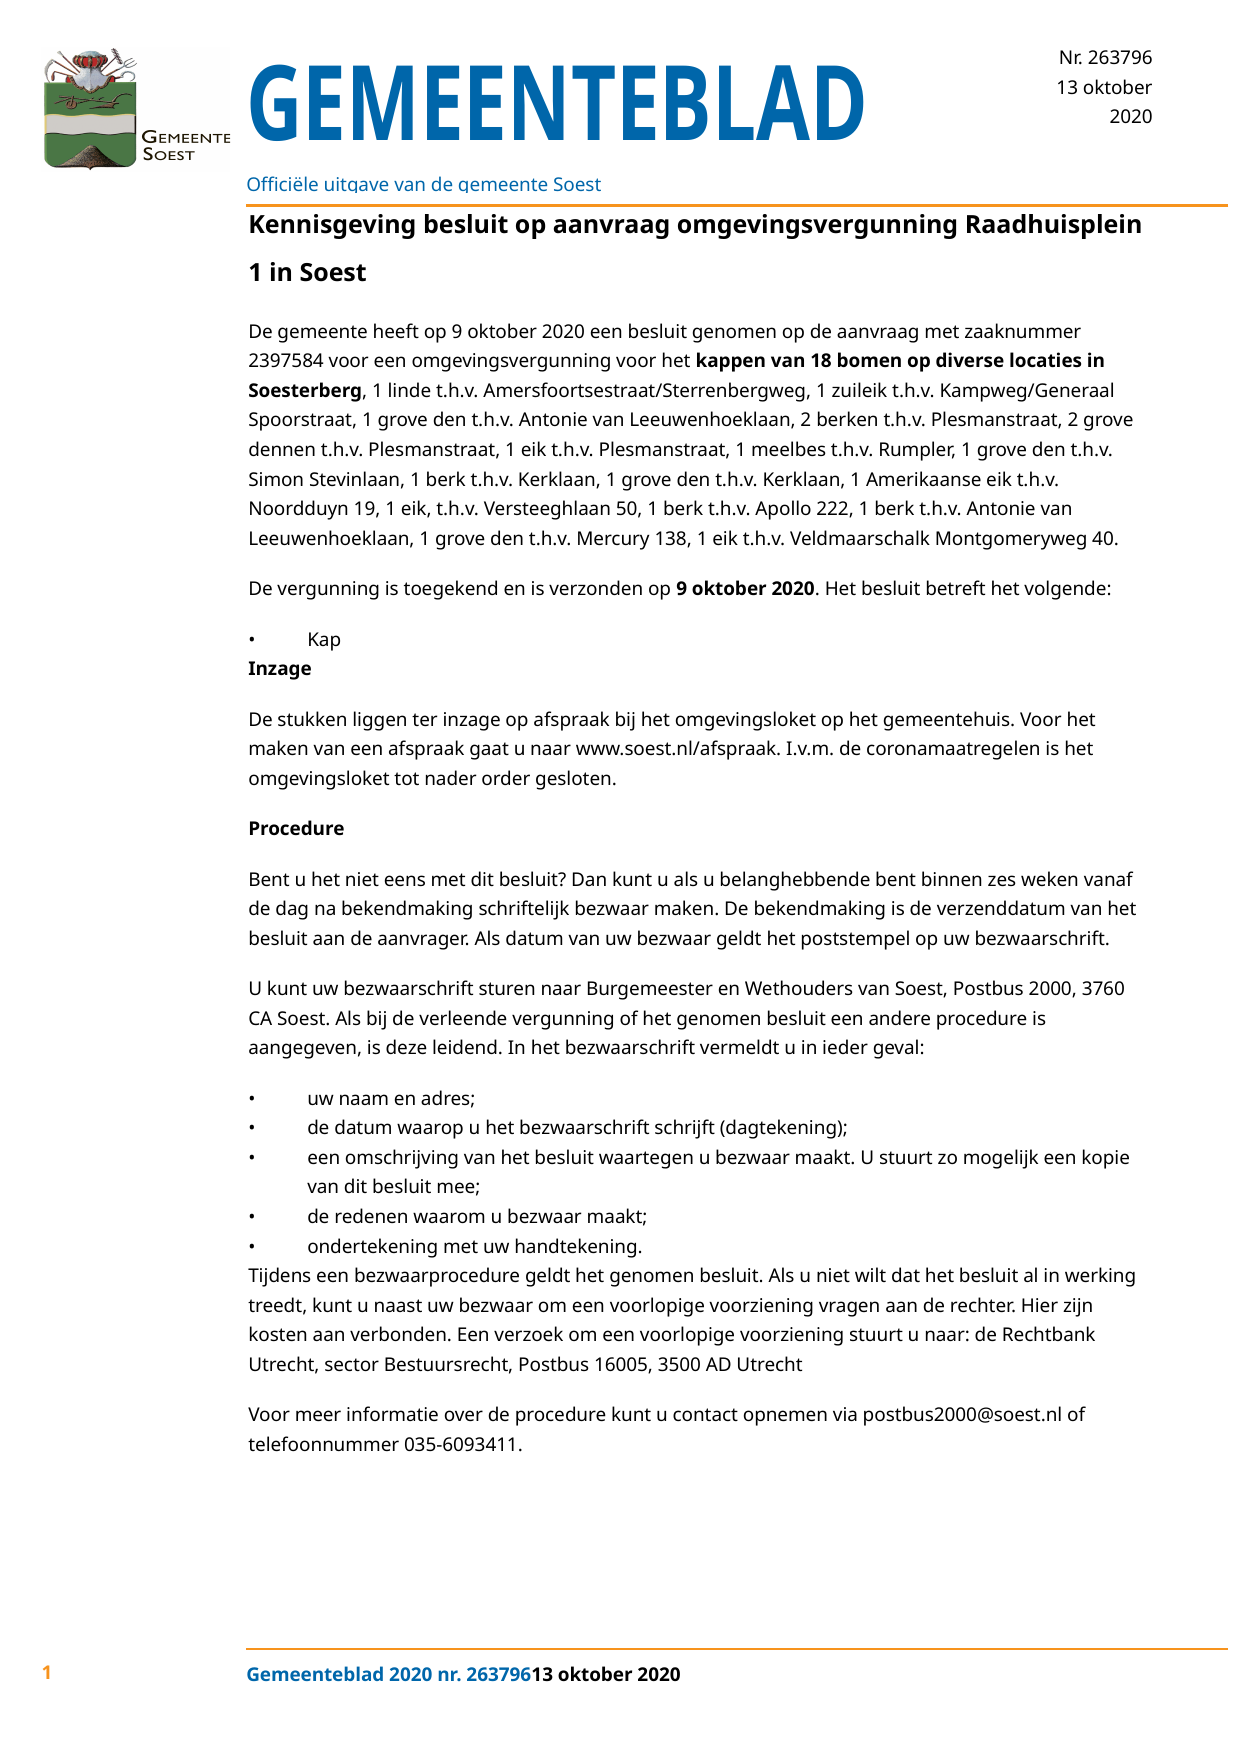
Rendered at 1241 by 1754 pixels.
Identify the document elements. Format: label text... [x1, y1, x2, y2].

text U kunt uw bezwaarschrift sturen naar Burgemeester en Wethouders van Soest, Postbus 2000, 3760 CA Soest. Als bij de verleende vergunning of het genomen besluit een andere procedure is aangegeven, is deze leidend. In het bezwaarschrift vermeldt u in ieder geval: [248, 975, 1152, 1060]
text Inzage [248, 655, 1152, 681]
list uw naam en adres; [248, 1085, 1152, 1111]
list de datum waarop u het bezwaarschrift schrijft (dagtekening); [248, 1114, 1152, 1140]
text Tijdens een bezwaarprocedure geldt het genomen besluit. Als u niet wilt dat het besluit al in werking treedt, kunt u naast uw bezwaar om een voorlopige voorziening vragen aan de rechter. Hier zijn kosten aan verbonden. Een verzoek om een voorlopige voorziening stuurt u naar: de Rechtbank Utrecht, sector Bestuursrecht, Postbus 16005, 3500 AD Utrecht [248, 1262, 1152, 1377]
text De stukken liggen ter inzage op afspraak bij het omgevingsloket op het gemeentehuis. Voor het maken van een afspraak gaat u naar www.soest.nl/afspraak. I.v.m. de coronamaatregelen is het omgevingsloket tot nader order gesloten. [248, 706, 1152, 791]
text De gemeente heeft op 9 oktober 2020 een besluit genomen op de aanvraag met zaaknummer 2397584 voor een omgevingsvergunning voor het kappen van 18 bomen op diverse locaties in Soesterberg, 1 linde t.h.v. Amersfoortsestraat/Sterrenbergweg, 1 zuileik t.h.v. Kampweg/Generaal Spoorstraat, 1 grove den t.h.v. Antonie van Leeuwenhoeklaan, 2 berken t.h.v. Plesmanstraat, 2 grove dennen t.h.v. Plesmanstraat, 1 eik t.h.v. Plesmanstraat, 1 meelbes t.h.v. Rumpler, 1 grove den t.h.v. Simon Stevinlaan, 1 berk t.h.v. Kerklaan, 1 grove den t.h.v. Kerklaan, 1 Amerikaanse eik t.h.v. Noordduyn 19, 1 eik, t.h.v. Versteeghlaan 50, 1 berk t.h.v. Apollo 222, 1 berk t.h.v. Antonie van Leeuwenhoeklaan, 1 grove den t.h.v. Mercury 138, 1 eik t.h.v. Veldmaarschalk Montgomeryweg 40. [248, 318, 1152, 551]
list ondertekening met uw handtekening. [248, 1233, 1152, 1259]
text Kennisgeving besluit op aanvraag omgevingsvergunning Raadhuisplein 1 in Soest [248, 207, 1152, 288]
picture [41, 47, 231, 172]
text Voor meer informatie over de procedure kunt u contact opnemen via postbus2000@soest.nl of telefoonnummer 035-6093411. [248, 1402, 1152, 1457]
text Procedure [248, 815, 1152, 841]
text De vergunning is toegekend en is verzonden op 9 oktober 2020. Het besluit betreft het volgende: [248, 575, 1152, 601]
list Kap [248, 626, 1152, 652]
list de redenen waarom u bezwaar maakt; [248, 1203, 1152, 1229]
list een omschrijving van het besluit waartegen u bezwaar maakt. U stuurt zo mogelijk een kopie van dit besluit mee; [248, 1144, 1152, 1199]
text Bent u het niet eens met dit besluit? Dan kunt u als u belanghebbende bent binnen zes weken vanaf de dag na bekendmaking schriftelijk bezwaar maken. De bekendmaking is de verzenddatum van het besluit aan de aanvrager. Als datum van uw bezwaar geldt het poststempel op uw bezwaarschrift. [248, 866, 1152, 951]
